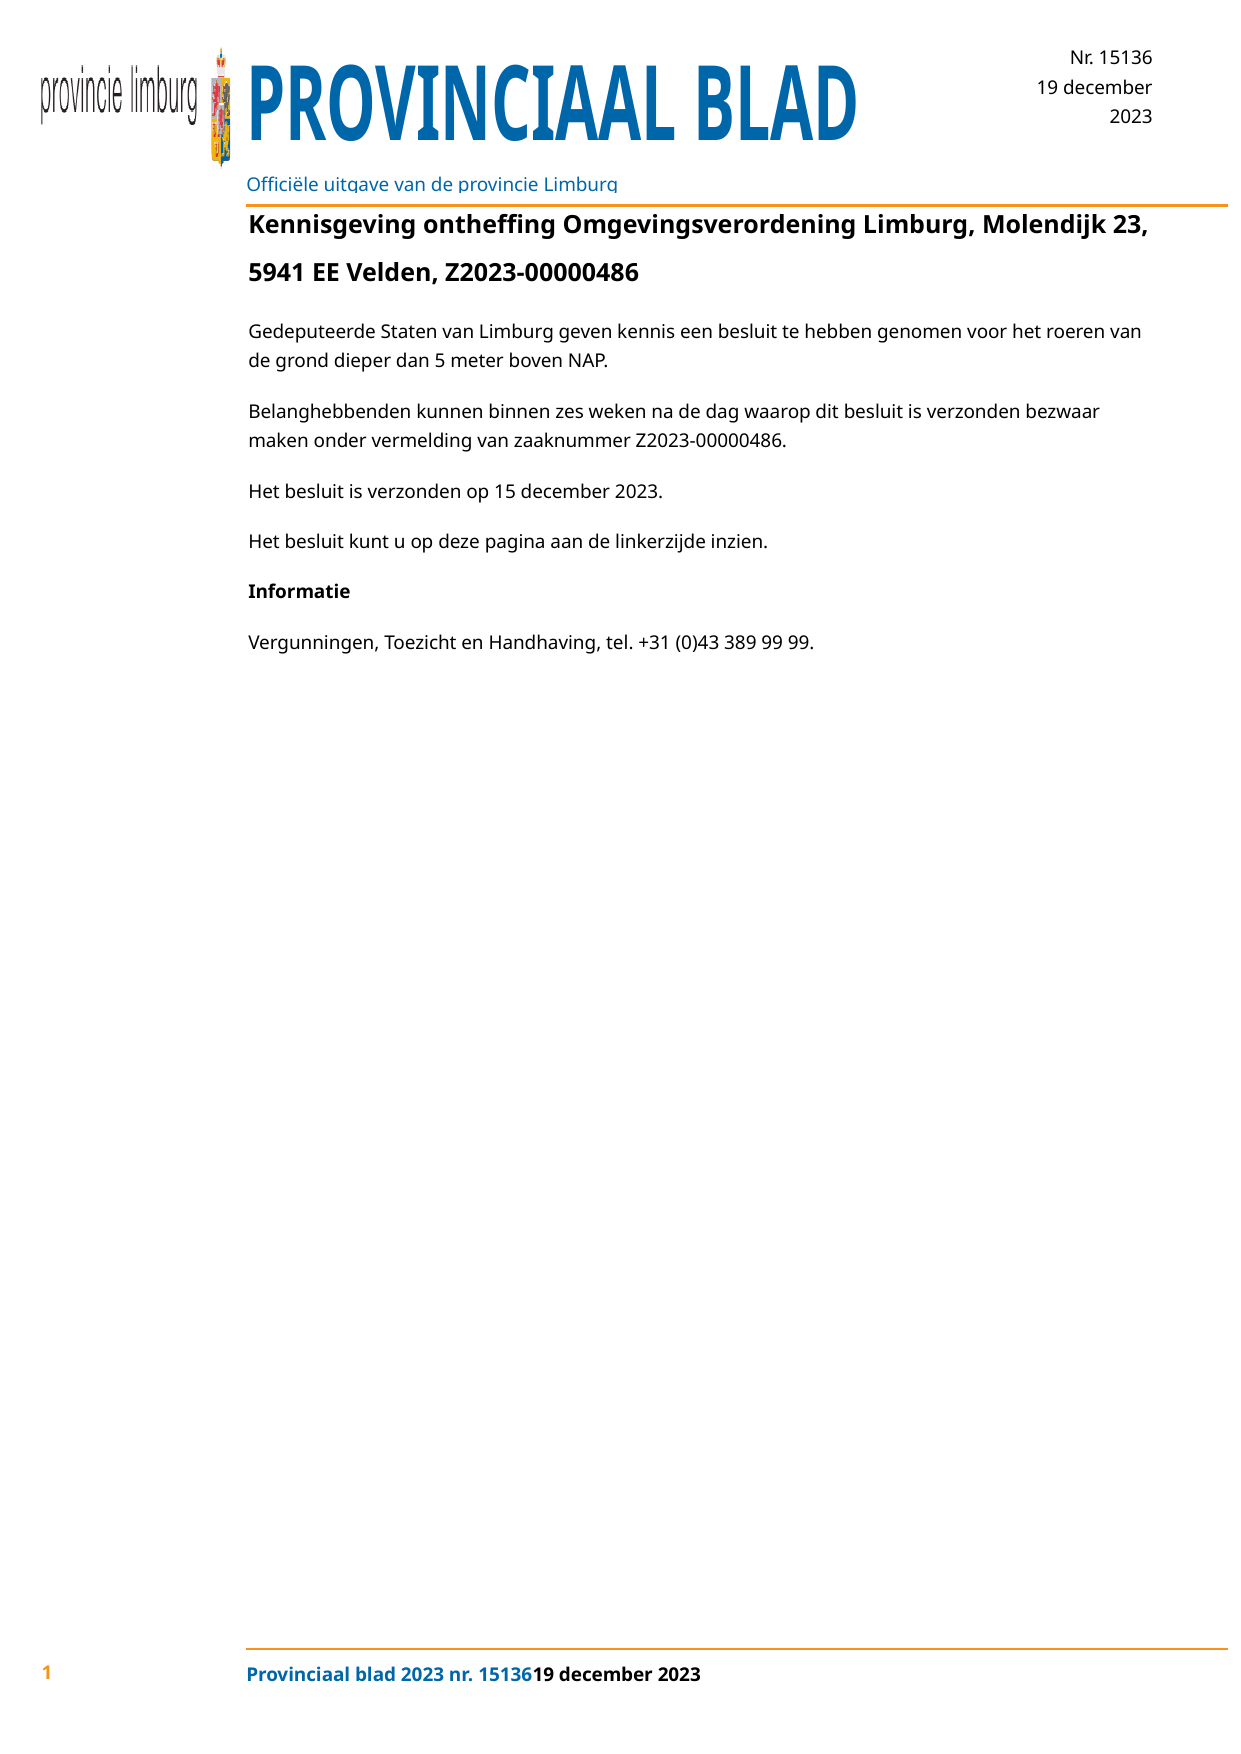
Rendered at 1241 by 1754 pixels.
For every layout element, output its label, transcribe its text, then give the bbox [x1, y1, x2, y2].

text Belanghebbenden kunnen binnen zes weken na de dag waarop dit besluit is verzonden bezwaar maken onder vermelding van zaaknummer Z2023-00000486. [248, 398, 1152, 453]
text Het besluit kunt u op deze pagina aan de linkerzijde inzien. [248, 528, 1152, 554]
text Vergunningen, Toezicht en Handhaving, tel. +31 (0)43 389 99 99. [248, 629, 1152, 655]
text Het besluit is verzonden op 15 december 2023. [248, 478, 1152, 504]
picture [41, 47, 231, 172]
text Gedeputeerde Staten van Limburg geven kennis een besluit te hebben genomen voor het roeren van de grond dieper dan 5 meter boven NAP. [248, 318, 1152, 373]
text Informatie [248, 579, 1152, 604]
text Kennisgeving ontheffing Omgevingsverordening Limburg, Molendijk 23, 5941 EE Velden, Z2023-00000486 [248, 207, 1152, 288]
